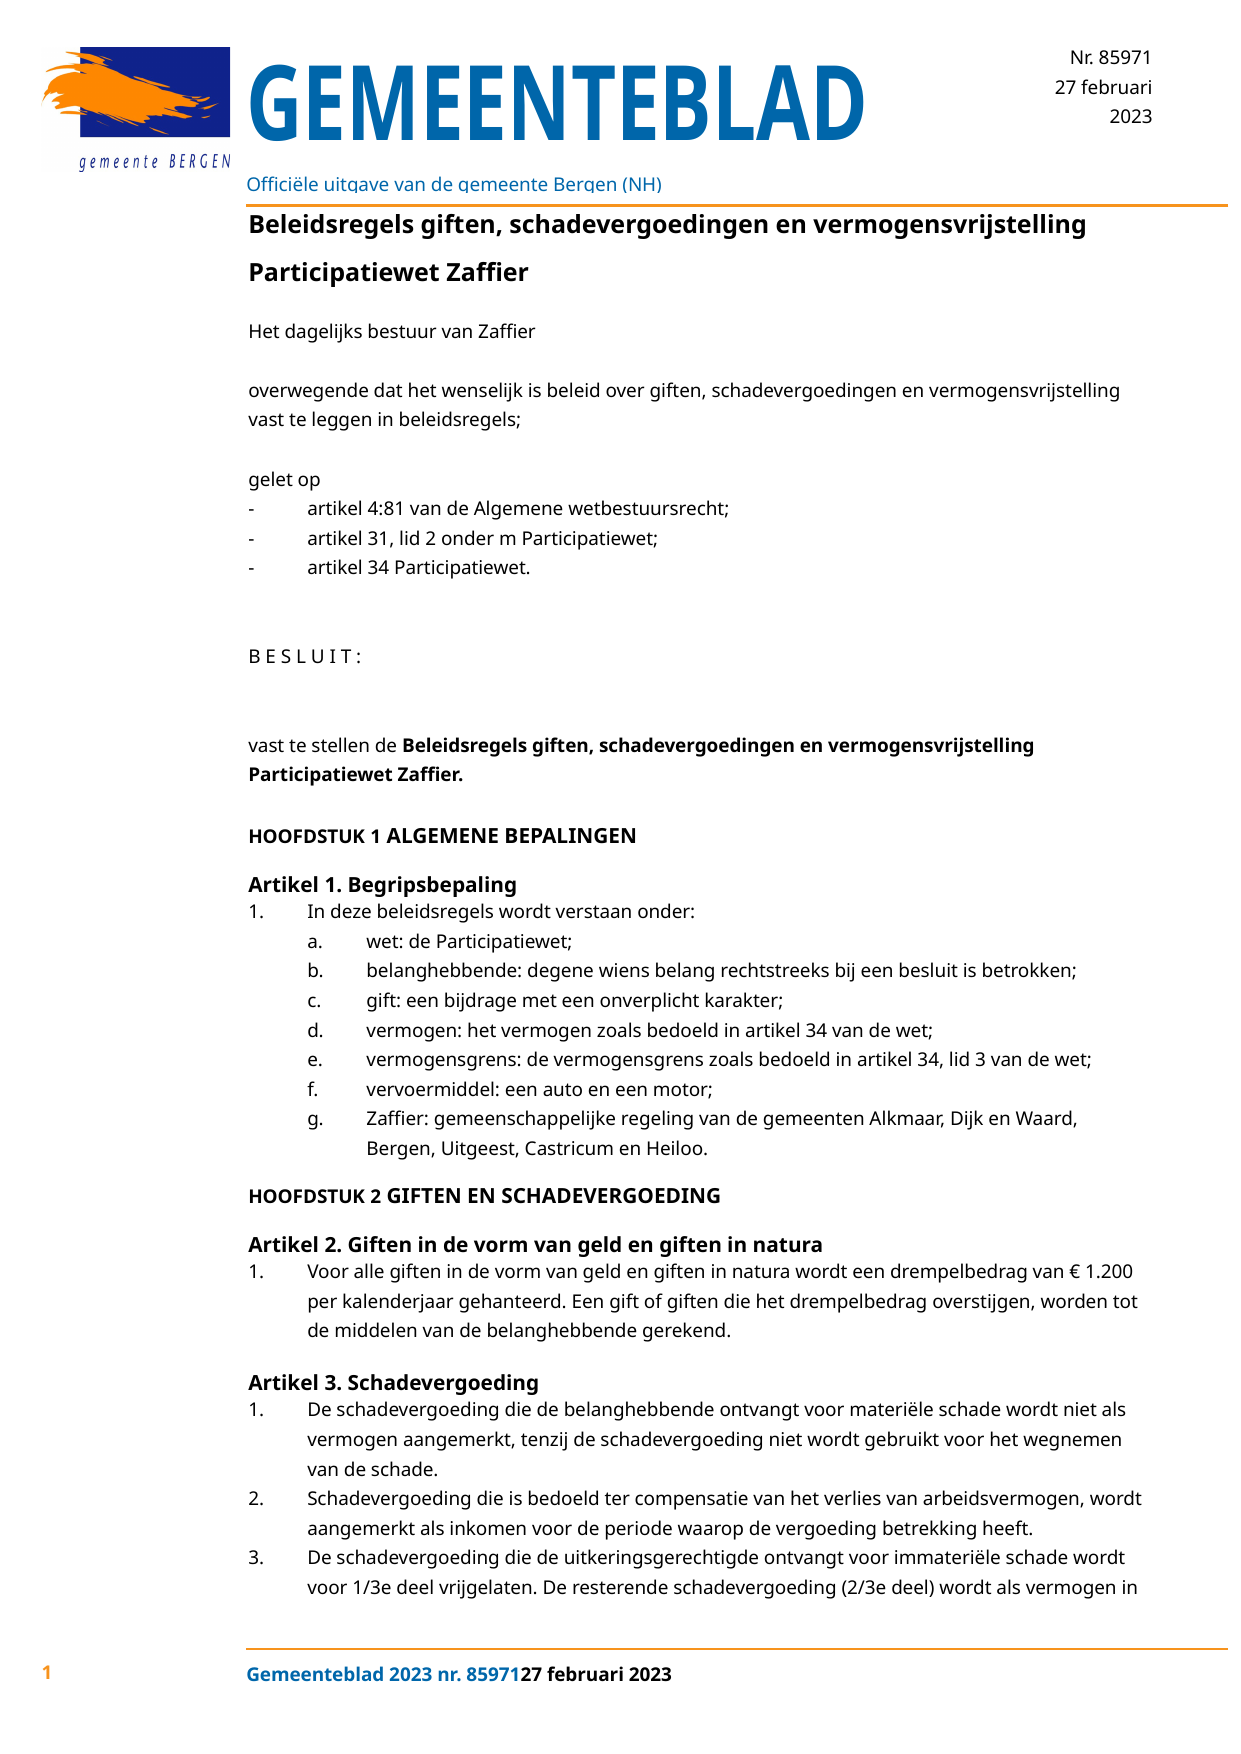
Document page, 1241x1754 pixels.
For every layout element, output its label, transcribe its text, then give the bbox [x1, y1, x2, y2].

text gelet op [248, 466, 1152, 492]
text B E S L U I T : [248, 643, 1152, 669]
list belanghebbende: degene wiens belang rechtstreeks bij een besluit is betrokken; [307, 958, 1152, 983]
list Zaffier: gemeenschappelijke regeling van de gemeenten Alkmaar, Dijk en Waard, Bergen, Uitgeest, Castricum en Heiloo. [307, 1106, 1152, 1161]
picture [41, 47, 231, 172]
list vervoermiddel: een auto en een motor; [307, 1076, 1152, 1102]
list In deze beleidsregels wordt verstaan onder: [248, 898, 1152, 924]
list artikel 34 Participatiewet. [248, 554, 1152, 580]
text Artikel 2. Giften in de vorm van geld en giften in natura [248, 1230, 1152, 1258]
text vast te stellen de Beleidsregels giften, schadevergoedingen en vermogensvrijstelling Participatiewet Zaffier. [248, 732, 1152, 787]
list gift: een bijdrage met een onverplicht karakter; [307, 987, 1152, 1013]
list De schadevergoeding die de belanghebbende ontvangt voor materiële schade wordt niet als vermogen aangemerkt, tenzij de schadevergoeding niet wordt gebruikt voor het wegnemen van de schade. [248, 1397, 1152, 1481]
text overwegende dat het wenselijk is beleid over giften, schadevergoedingen en vermogensvrijstelling vast te leggen in beleidsregels; [248, 377, 1152, 432]
text Het dagelijks bestuur van Zaffier [248, 318, 1152, 344]
text Artikel 1. Begripsbepaling [248, 870, 1152, 898]
list artikel 31, lid 2 onder m Participatiewet; [248, 525, 1152, 551]
text HOOFDSTUK 1 ALGEMENE BEPALINGEN [248, 821, 1152, 849]
list vermogen: het vermogen zoals bedoeld in artikel 34 van de wet; [307, 1017, 1152, 1043]
list De schadevergoeding die de uitkeringsgerechtigde ontvangt voor immateriële schade wordt voor 1/3e deel vrijgelaten. De resterende schadevergoeding (2/3e deel) wordt als vermogen in [248, 1544, 1152, 1600]
text Beleidsregels giften, schadevergoedingen en vermogensvrijstelling Participatiewet Zaffier [248, 207, 1152, 288]
list Voor alle giften in de vorm van geld en giften in natura wordt een drempelbedrag van € 1.200 per kalenderjaar gehanteerd. Een gift of giften die het drempelbedrag overstijgen, worden tot de middelen van de belanghebbende gerekend. [248, 1258, 1152, 1343]
text Artikel 3. Schadevergoeding [248, 1368, 1152, 1397]
list artikel 4:81 van de Algemene wetbestuursrecht; [248, 495, 1152, 521]
list wet: de Participatiewet; [307, 928, 1152, 954]
text HOOFDSTUK 2 GIFTEN EN SCHADEVERGOEDING [248, 1181, 1152, 1209]
list Schadevergoeding die is bedoeld ter compensatie van het verlies van arbeidsvermogen, wordt aangemerkt als inkomen voor de periode waarop de vergoeding betrekking heeft. [248, 1485, 1152, 1541]
list vermogensgrens: de vermogensgrens zoals bedoeld in artikel 34, lid 3 van de wet; [307, 1046, 1152, 1072]
